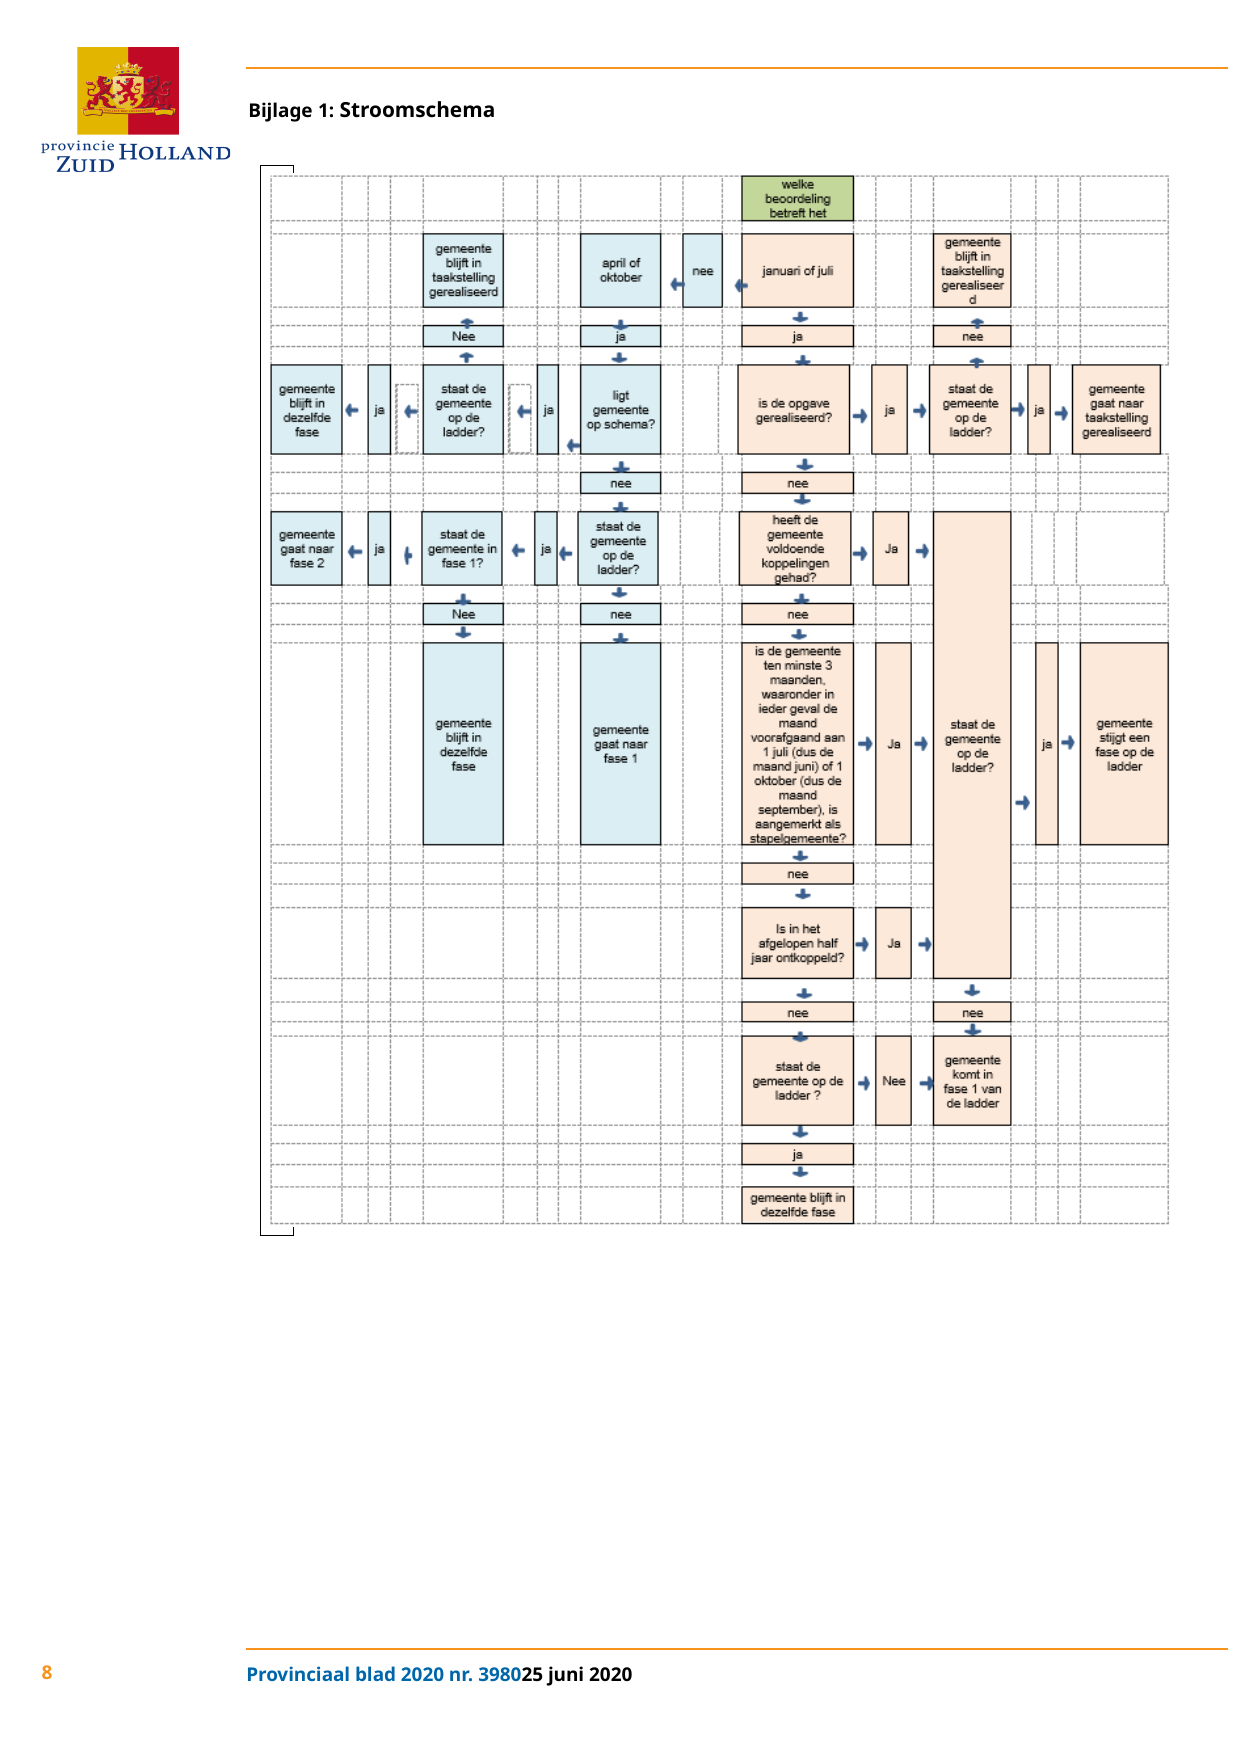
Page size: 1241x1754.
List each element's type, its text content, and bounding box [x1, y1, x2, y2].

picture [268, 173, 1173, 1227]
picture [41, 47, 231, 172]
text Bijlage 1: Stroomschema [248, 95, 1152, 123]
